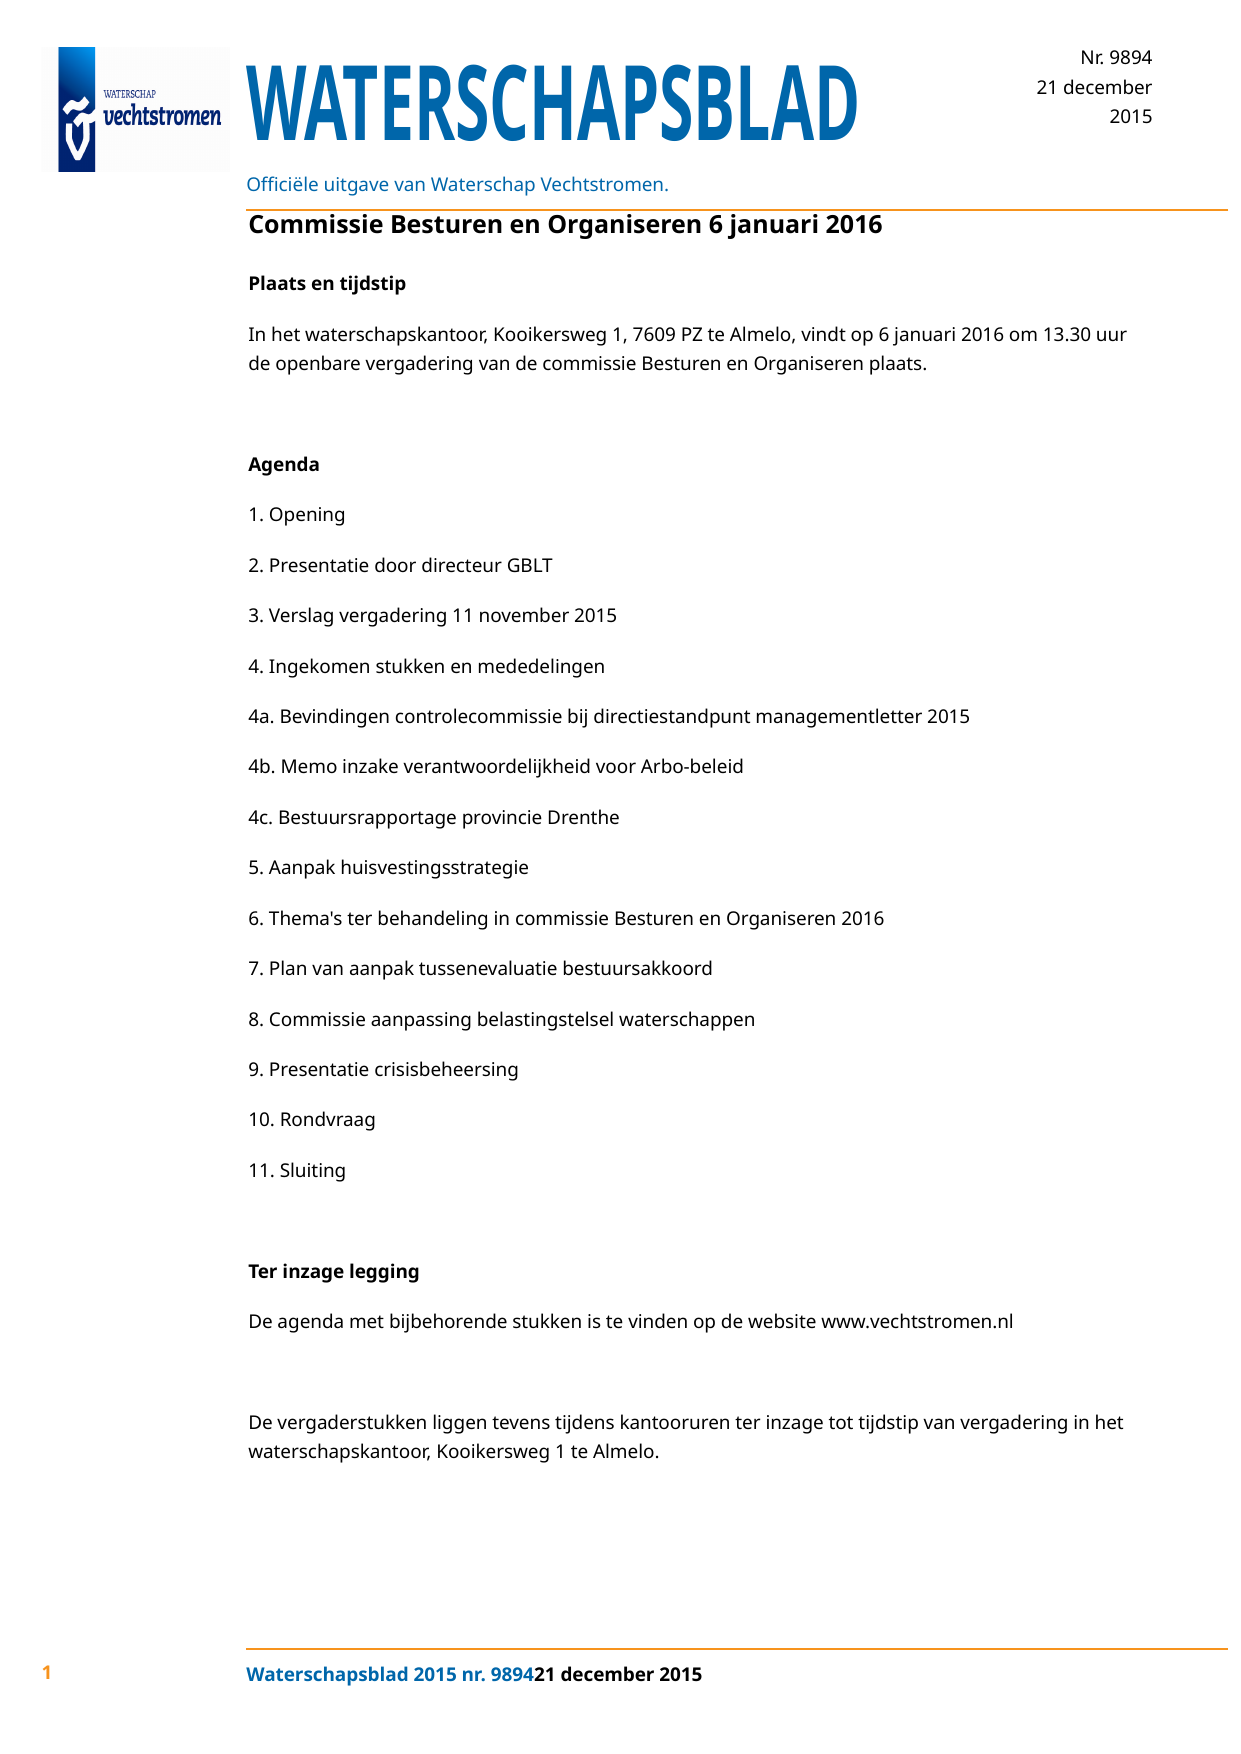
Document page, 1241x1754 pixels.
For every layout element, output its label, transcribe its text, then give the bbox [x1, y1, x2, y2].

text De agenda met bijbehorende stukken is te vinden op de website www.vechtstromen.nl [248, 1308, 1152, 1334]
text 9. Presentatie crisisbeheersing [248, 1056, 1152, 1082]
text 4. Ingekomen stukken en mededelingen [248, 653, 1152, 678]
text 10. Rondvraag [248, 1107, 1152, 1132]
text In het waterschapskantoor, Kooikersweg 1, 7609 PZ te Almelo, vindt op 6 januari 2016 om 13.30 uur de openbare vergadering van de commissie Besturen en Organiseren plaats. [248, 321, 1152, 376]
text 7. Plan van aanpak tussenevaluatie bestuursakkoord [248, 955, 1152, 981]
text 8. Commissie aanpassing belastingstelsel waterschappen [248, 1006, 1152, 1031]
text 1. Opening [248, 502, 1152, 527]
text Commissie Besturen en Organiseren 6 januari 2016 [248, 211, 1152, 241]
picture [41, 47, 231, 172]
text 4a. Bevindingen controlecommissie bij directiestandpunt managementletter 2015 [248, 703, 1152, 729]
text 5. Aanpak huisvestingsstrategie [248, 854, 1152, 880]
text Agenda [248, 451, 1152, 477]
text 4b. Memo inzake verantwoordelijkheid voor Arbo-beleid [248, 754, 1152, 779]
text Plaats en tijdstip [248, 270, 1152, 296]
text 11. Sluiting [248, 1157, 1152, 1183]
text 6. Thema's ter behandeling in commissie Besturen en Organiseren 2016 [248, 905, 1152, 931]
text 3. Verslag vergadering 11 november 2015 [248, 602, 1152, 628]
text Ter inzage legging [248, 1258, 1152, 1283]
text 4c. Bestuursrapportage provincie Drenthe [248, 804, 1152, 830]
text De vergaderstukken liggen tevens tijdens kantooruren ter inzage tot tijdstip van vergadering in het waterschapskantoor, Kooikersweg 1 te Almelo. [248, 1409, 1152, 1464]
text 2. Presentatie door directeur GBLT [248, 552, 1152, 578]
